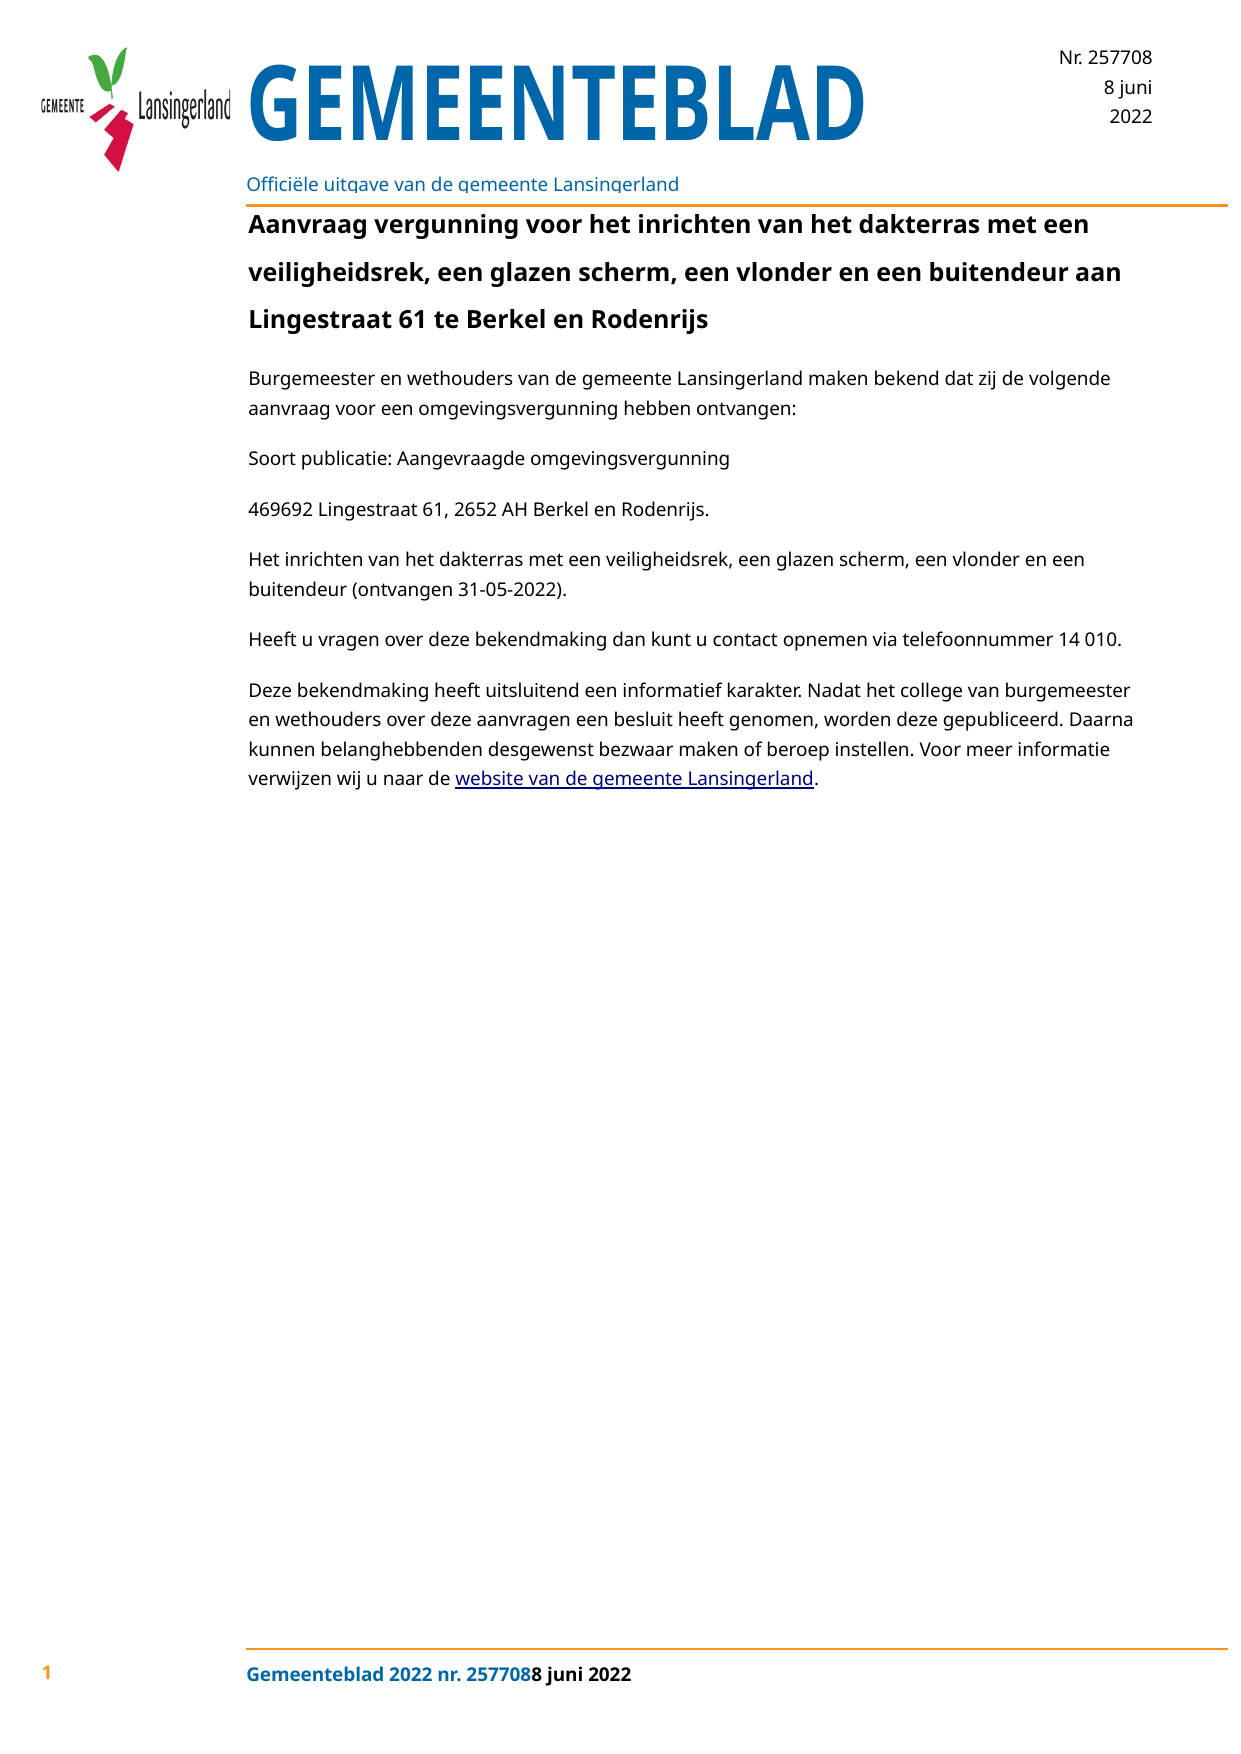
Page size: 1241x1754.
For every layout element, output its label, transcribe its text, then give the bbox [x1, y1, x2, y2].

text Deze bekendmaking heeft uitsluitend een informatief karakter. Nadat het college van burgemeester en wethouders over deze aanvragen een besluit heeft genomen, worden deze gepubliceerd. Daarna kunnen belanghebbenden desgewenst bezwaar maken of beroep instellen. Voor meer informatie verwijzen wij u naar de website van de gemeente Lansingerland. [248, 677, 1152, 791]
text Het inrichten van het dakterras met een veiligheidsrek, een glazen scherm, een vlonder en een buitendeur (ontvangen 31-05-2022). [248, 546, 1152, 602]
text 469692 Lingestraat 61, 2652 AH Berkel en Rodenrijs. [248, 496, 1152, 522]
text Heeft u vragen over deze bekendmaking dan kunt u contact opnemen via telefoonnummer 14 010. [248, 626, 1152, 652]
picture [41, 47, 231, 172]
text Burgemeester en wethouders van de gemeente Lansingerland maken bekend dat zij de volgende aanvraag voor een omgevingsvergunning hebben ontvangen: [248, 366, 1152, 421]
text Aanvraag vergunning voor het inrichten van het dakterras met een veiligheidsrek, een glazen scherm, een vlonder en een buitendeur aan Lingestraat 61 te Berkel en Rodenrijs [248, 207, 1152, 336]
text Soort publicatie: Aangevraagde omgevingsvergunning [248, 446, 1152, 471]
